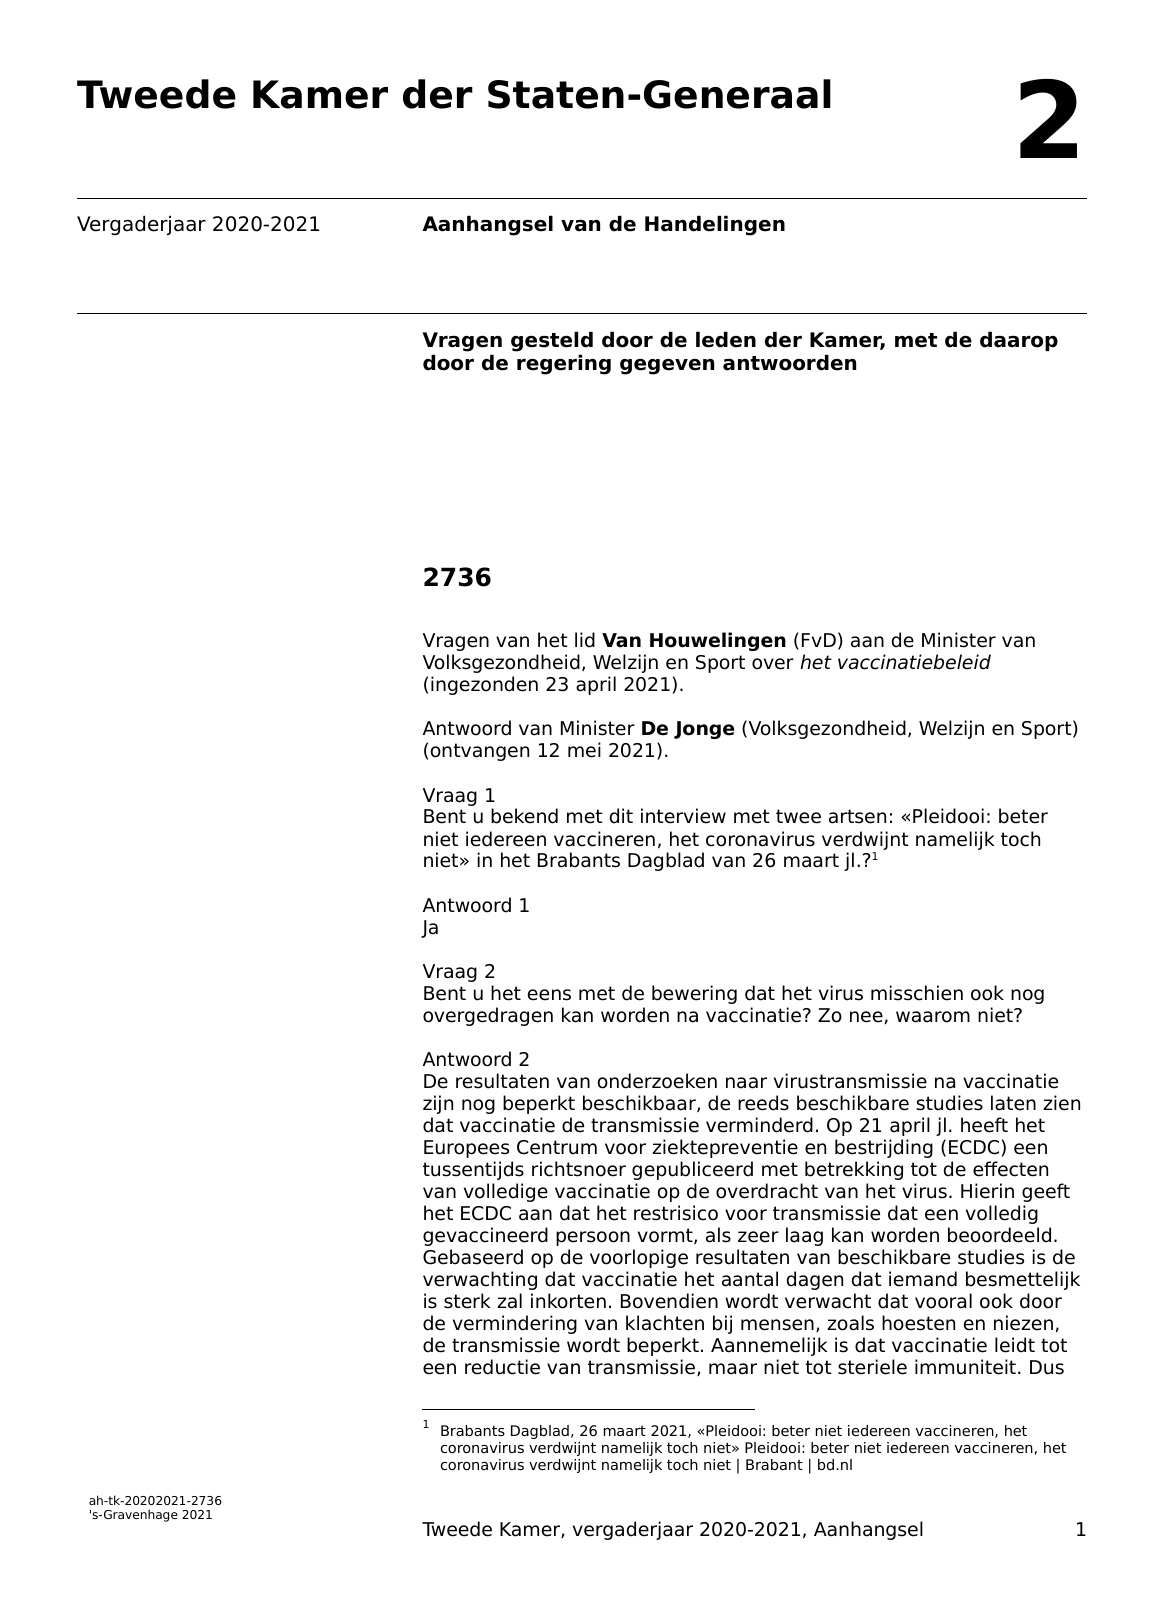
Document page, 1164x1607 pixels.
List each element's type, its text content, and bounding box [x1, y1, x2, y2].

text Vragen van het lid Van Houwelingen (FvD) aan de Minister van Volksgezondheid, Welzijn en Sport over het vaccinatiebeleid (ingezonden 23 april 2021). [422, 630, 1087, 696]
text Vraag 1 [422, 784, 1087, 806]
table_cell Vergaderjaar 2020-2021 [77, 199, 422, 313]
text De resultaten van onderzoeken naar virustransmissie na vaccinatie zijn nog beperkt beschikbaar, de reeds beschikbare studies laten zien dat vaccinatie de transmissie verminderd. Op 21 april jl. heeft het Europees Centrum voor ziektepreventie en bestrijding (ECDC) een tussentijds richtsnoer gepubliceerd met betrekking tot de effecten van volledige vaccinatie op de overdracht van het virus. Hierin geeft het ECDC aan dat het restrisico voor transmissie dat een volledig gevaccineerd persoon vormt, als zeer laag kan worden beoordeeld. Gebaseerd op de voorlopige resultaten van beschikbare studies is de verwachting dat vaccinatie het aantal dagen dat iemand besmettelijk is sterk zal inkorten. Bovendien wordt verwacht dat vooral ook door de vermindering van klachten bij mensen, zoals hoesten en niezen, de transmissie wordt beperkt. Aannemelijk is dat vaccinatie leidt tot een reductie van transmissie, maar niet tot steriele immuniteit. Dus [422, 1071, 1087, 1378]
table_cell [77, 314, 422, 375]
table_cell Vragen gesteld door de leden der Kamer, met de daarop door de regering gegeven antwoorden [422, 314, 1087, 375]
text 2736 [422, 563, 1087, 592]
text Brabants Dagblad, 26 maart 2021, «Pleidooi: beter niet iedereen vaccineren, het coronavirus verdwijnt namelijk toch niet» Pleidooi: beter niet iedereen vaccineren, het coronavirus verdwijnt namelijk toch niet | Brabant | bd.nl [422, 1418, 1087, 1474]
text Ja [422, 917, 1087, 938]
text Antwoord van Minister De Jonge (Volksgezondheid, Welzijn en Sport) (ontvangen 12 mei 2021). [422, 718, 1087, 762]
text 's-Gravenhage 2021 [88, 1508, 323, 1522]
text Bent u het eens met de bewering dat het virus misschien ook nog overgedragen kan worden na vaccinatie? Zo nee, waarom niet? [422, 983, 1087, 1027]
table_cell Aanhangsel van de Handelingen [422, 199, 1087, 313]
table_header 2 [886, 59, 1087, 198]
text Bent u bekend met dit interview met twee artsen: «Pleidooi: beter niet iedereen vaccineren, het coronavirus verdwijnt namelijk toch niet» in het Brabants Dagblad van 26 maart jl.? [422, 806, 1087, 872]
text Vraag 2 [422, 961, 1087, 983]
text Antwoord 2 [422, 1049, 1087, 1071]
text ah-tk-20202021-2736 [88, 1494, 323, 1508]
table_header Tweede Kamer der Staten-Generaal [77, 59, 886, 198]
text Antwoord 1 [422, 894, 1087, 917]
